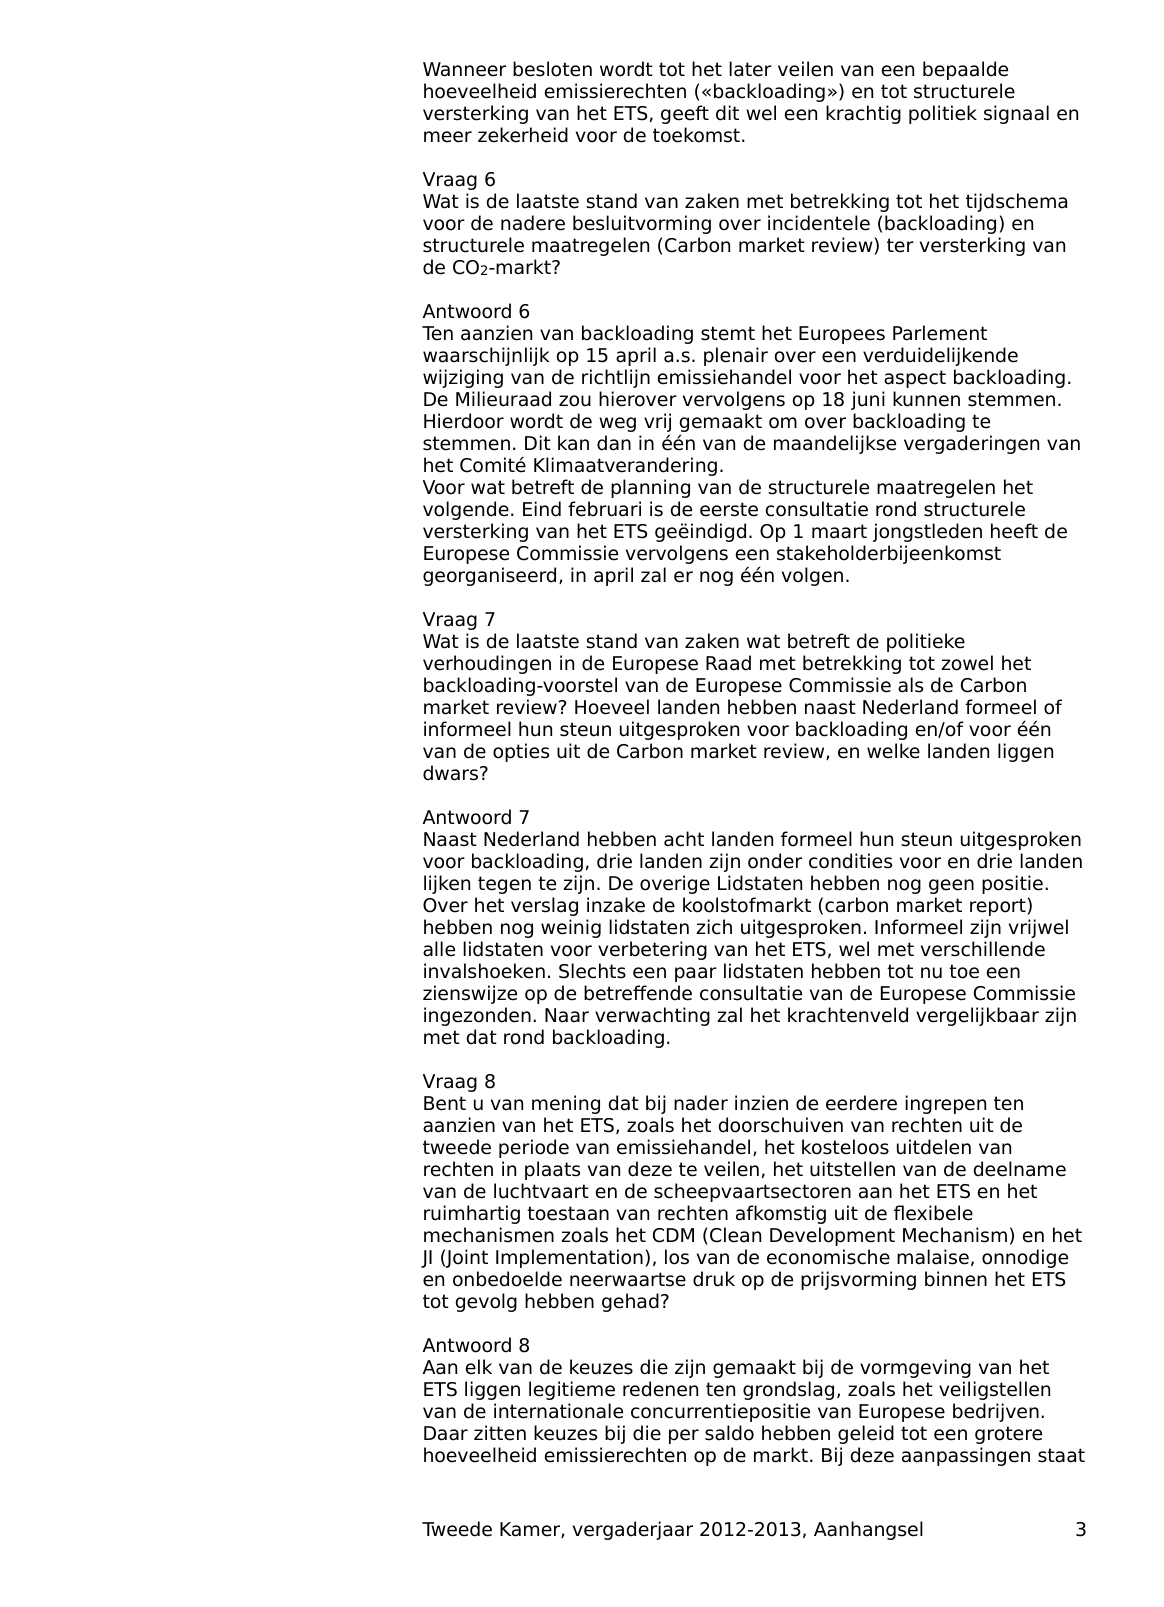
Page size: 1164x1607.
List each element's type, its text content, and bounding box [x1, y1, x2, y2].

text Voor wat betreft de planning van de structurele maatregelen het volgende. Eind februari is de eerste consultatie rond structurele versterking van het ETS geëindigd. Op 1 maart jongstleden heeft de Europese Commissie vervolgens een stakeholderbijeenkomst georganiseerd, in april zal er nog één volgen. [422, 477, 1087, 587]
text Ten aanzien van backloading stemt het Europees Parlement waarschijnlijk op 15 april a.s. plenair over een verduidelijkende wijziging van de richtlijn emissiehandel voor het aspect backloading. De Milieuraad zou hierover vervolgens op 18 juni kunnen stemmen. Hierdoor wordt de weg vrij gemaakt om over backloading te stemmen. Dit kan dan in één van de maandelijkse vergaderingen van het Comité Klimaatverandering. [422, 323, 1087, 477]
text Antwoord 7 [422, 807, 1087, 829]
text Antwoord 6 [422, 301, 1087, 323]
text Antwoord 8 [422, 1335, 1087, 1357]
text Bent u van mening dat bij nader inzien de eerdere ingrepen ten aanzien van het ETS, zoals het doorschuiven van rechten uit de tweede periode van emissiehandel, het kosteloos uitdelen van rechten in plaats van deze te veilen, het uitstellen van de deelname van de luchtvaart en de scheepvaartsectoren aan het ETS en het ruimhartig toestaan van rechten afkomstig uit de flexibele mechanismen zoals het CDM (Clean Development Mechanism) en het JI (Joint Implementation), los van de economische malaise, onnodige en onbedoelde neerwaartse druk op de prijsvorming binnen het ETS tot gevolg hebben gehad? [422, 1093, 1087, 1313]
text Wat is de laatste stand van zaken met betrekking tot het tijdschema voor de nadere besluitvorming over incidentele (backloading) en structurele maatregelen (Carbon market review) ter versterking van de CO2-markt? [422, 191, 1087, 279]
text Vraag 8 [422, 1071, 1087, 1093]
text Vraag 7 [422, 609, 1087, 631]
text Over het verslag inzake de koolstofmarkt (carbon market report) hebben nog weinig lidstaten zich uitgesproken. Informeel zijn vrijwel alle lidstaten voor verbetering van het ETS, wel met verschillende invalshoeken. Slechts een paar lidstaten hebben tot nu toe een zienswijze op de betreffende consultatie van de Europese Commissie ingezonden. Naar verwachting zal het krachtenveld vergelijkbaar zijn met dat rond backloading. [422, 895, 1087, 1049]
text Aan elk van de keuzes die zijn gemaakt bij de vormgeving van het ETS liggen legitieme redenen ten grondslag, zoals het veiligstellen van de internationale concurrentiepositie van Europese bedrijven. Daar zitten keuzes bij die per saldo hebben geleid tot een grotere hoeveelheid emissierechten op de markt. Bij deze aanpassingen staat [422, 1357, 1087, 1467]
text Vraag 6 [422, 169, 1087, 191]
text Naast Nederland hebben acht landen formeel hun steun uitgesproken voor backloading, drie landen zijn onder condities voor en drie landen lijken tegen te zijn. De overige Lidstaten hebben nog geen positie. [422, 829, 1087, 895]
text Wanneer besloten wordt tot het later veilen van een bepaalde hoeveelheid emissierechten («backloading») en tot structurele versterking van het ETS, geeft dit wel een krachtig politiek signaal en meer zekerheid voor de toekomst. [422, 59, 1087, 147]
text Wat is de laatste stand van zaken wat betreft de politieke verhoudingen in de Europese Raad met betrekking tot zowel het backloading-voorstel van de Europese Commissie als de Carbon market review? Hoeveel landen hebben naast Nederland formeel of informeel hun steun uitgesproken voor backloading en/of voor één van de opties uit de Carbon market review, en welke landen liggen dwars? [422, 631, 1087, 785]
